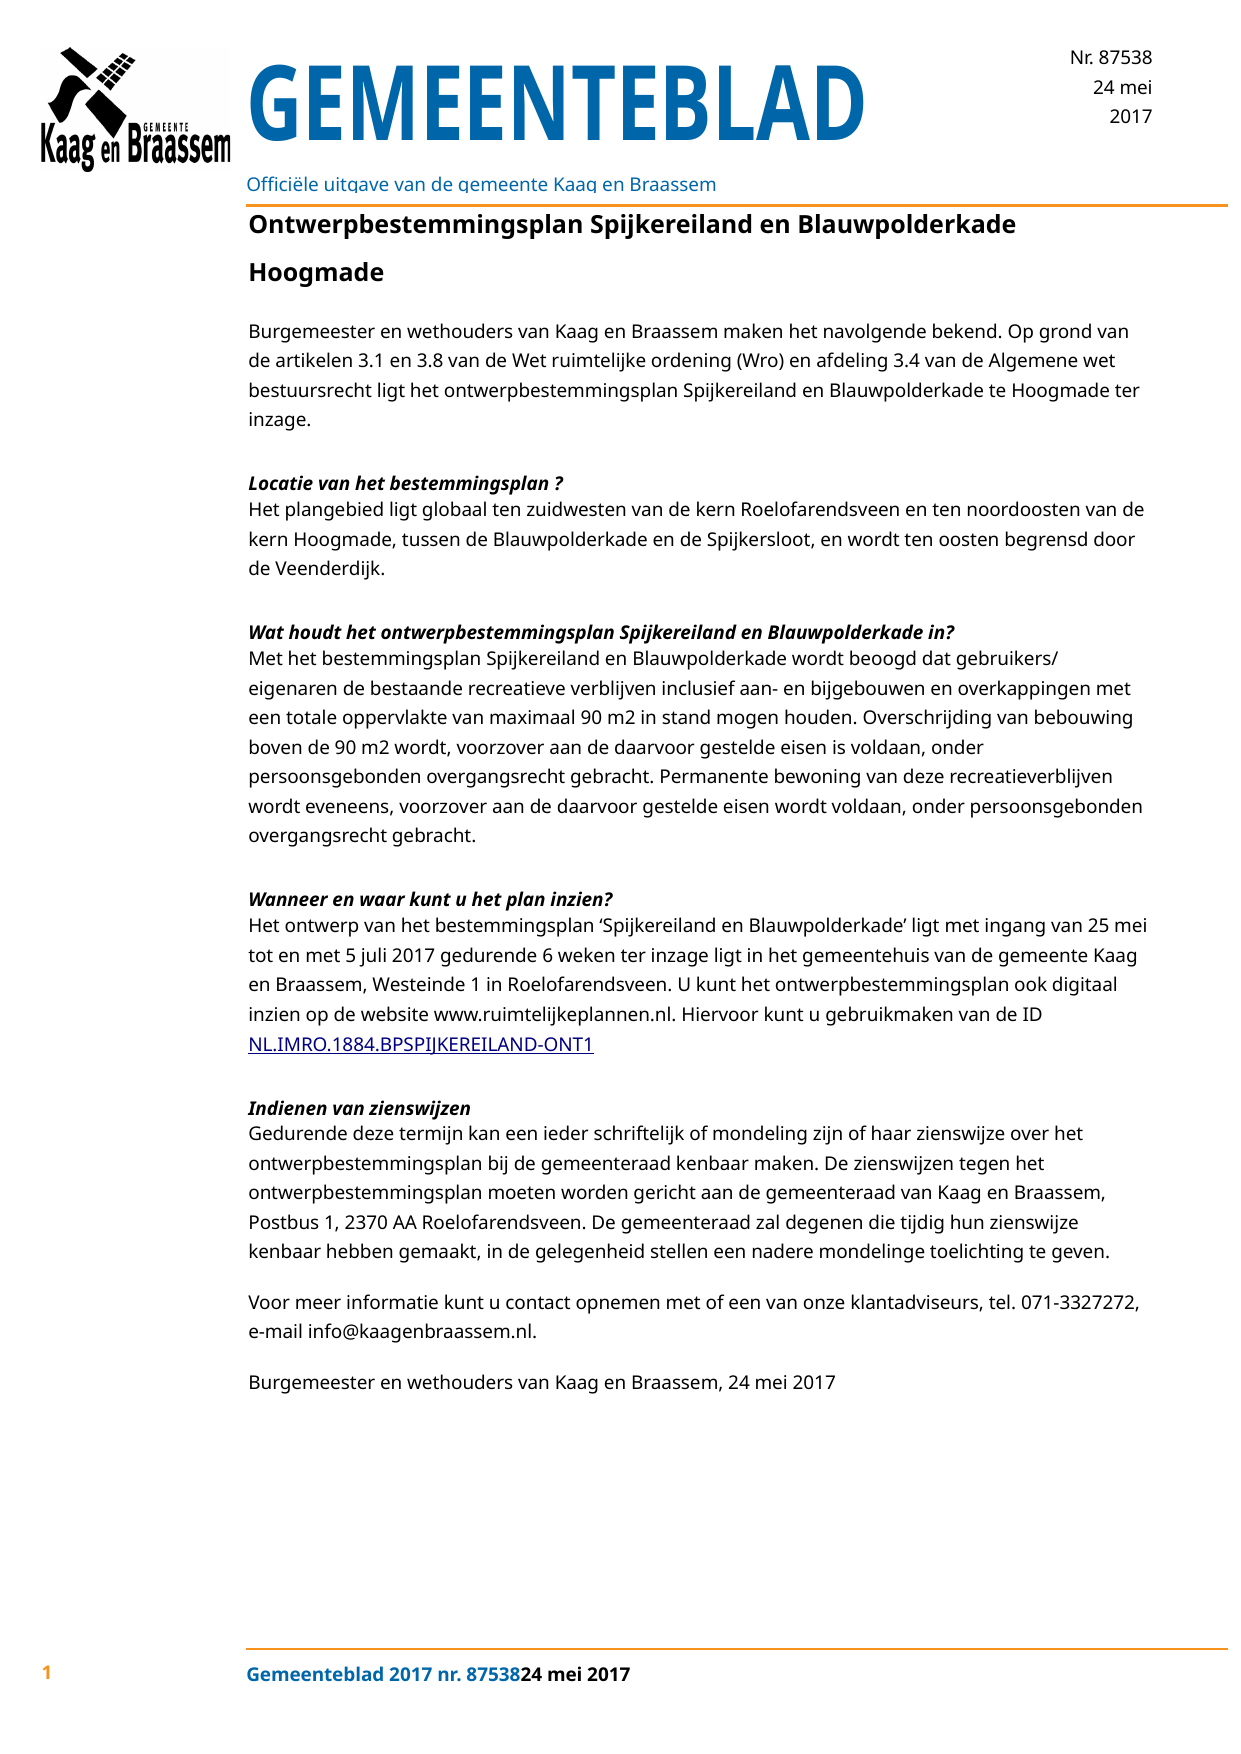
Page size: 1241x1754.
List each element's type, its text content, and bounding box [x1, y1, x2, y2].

text Het plangebied ligt globaal ten zuidwesten van de kern Roelofarendsveen en ten noordoosten van de kern Hoogmade, tussen de Blauwpolderkade en de Spijkersloot, en wordt ten oosten begrensd door de Veenderdijk. [248, 496, 1152, 581]
text Met het bestemmingsplan Spijkereiland en Blauwpolderkade wordt beoogd dat gebruikers/ eigenaren de bestaande recreatieve verblijven inclusief aan- en bijgebouwen en overkappingen met een totale oppervlakte van maximaal 90 m2 in stand mogen houden. Overschrijding van bebouwing boven de 90 m2 wordt, voorzover aan de daarvoor gestelde eisen is voldaan, onder persoonsgebonden overgangsrecht gebracht. Permanente bewoning van deze recreatieverblijven wordt eveneens, voorzover aan de daarvoor gestelde eisen wordt voldaan, onder persoonsgebonden overgangsrecht gebracht. [248, 645, 1152, 848]
text Locatie van het bestemmingsplan ? [248, 471, 1152, 496]
text Gedurende deze termijn kan een ieder schriftelijk of mondeling zijn of haar zienswijze over het ontwerpbestemmingsplan bij de gemeenteraad kenbaar maken. De zienswijzen tegen het ontwerpbestemmingsplan moeten worden gericht aan de gemeenteraad van Kaag en Braassem, Postbus 1, 2370 AA Roelofarendsveen. De gemeenteraad zal degenen die tijdig hun zienswijze kenbaar hebben gemaakt, in de gelegenheid stellen een nadere mondelinge toelichting te geven. [248, 1120, 1152, 1264]
text Wanneer en waar kunt u het plan inzien? [248, 887, 1152, 912]
text Wat houdt het ontwerpbestemmingsplan Spijkereiland en Blauwpolderkade in? [248, 619, 1152, 645]
picture [41, 47, 231, 172]
text Ontwerpbestemmingsplan Spijkereiland en Blauwpolderkade Hoogmade [248, 207, 1152, 288]
text Burgemeester en wethouders van Kaag en Braassem, 24 mei 2017 [248, 1369, 1152, 1395]
text Burgemeester en wethouders van Kaag en Braassem maken het navolgende bekend. Op grond van de artikelen 3.1 en 3.8 van de Wet ruimtelijke ordening (Wro) en afdeling 3.4 van de Algemene wet bestuursrecht ligt het ontwerpbestemmingsplan Spijkereiland en Blauwpolderkade te Hoogmade ter inzage. [248, 318, 1152, 432]
text Indienen van zienswijzen [248, 1095, 1152, 1120]
text Voor meer informatie kunt u contact opnemen met of een van onze klantadviseurs, tel. 071-3327272, e-mail info@kaagenbraassem.nl. [248, 1289, 1152, 1344]
text Het ontwerp van het bestemmingsplan ‘Spijkereiland en Blauwpolderkade’ ligt met ingang van 25 mei tot en met 5 juli 2017 gedurende 6 weken ter inzage ligt in het gemeentehuis van de gemeente Kaag en Braassem, Westeinde 1 in Roelofarendsveen. U kunt het ontwerpbestemmingsplan ook digitaal inzien op de website www.ruimtelijkeplannen.nl. Hiervoor kunt u gebruikmaken van de ID NL.IMRO.1884.BPSPIJKEREILAND-ONT1 [248, 912, 1152, 1056]
